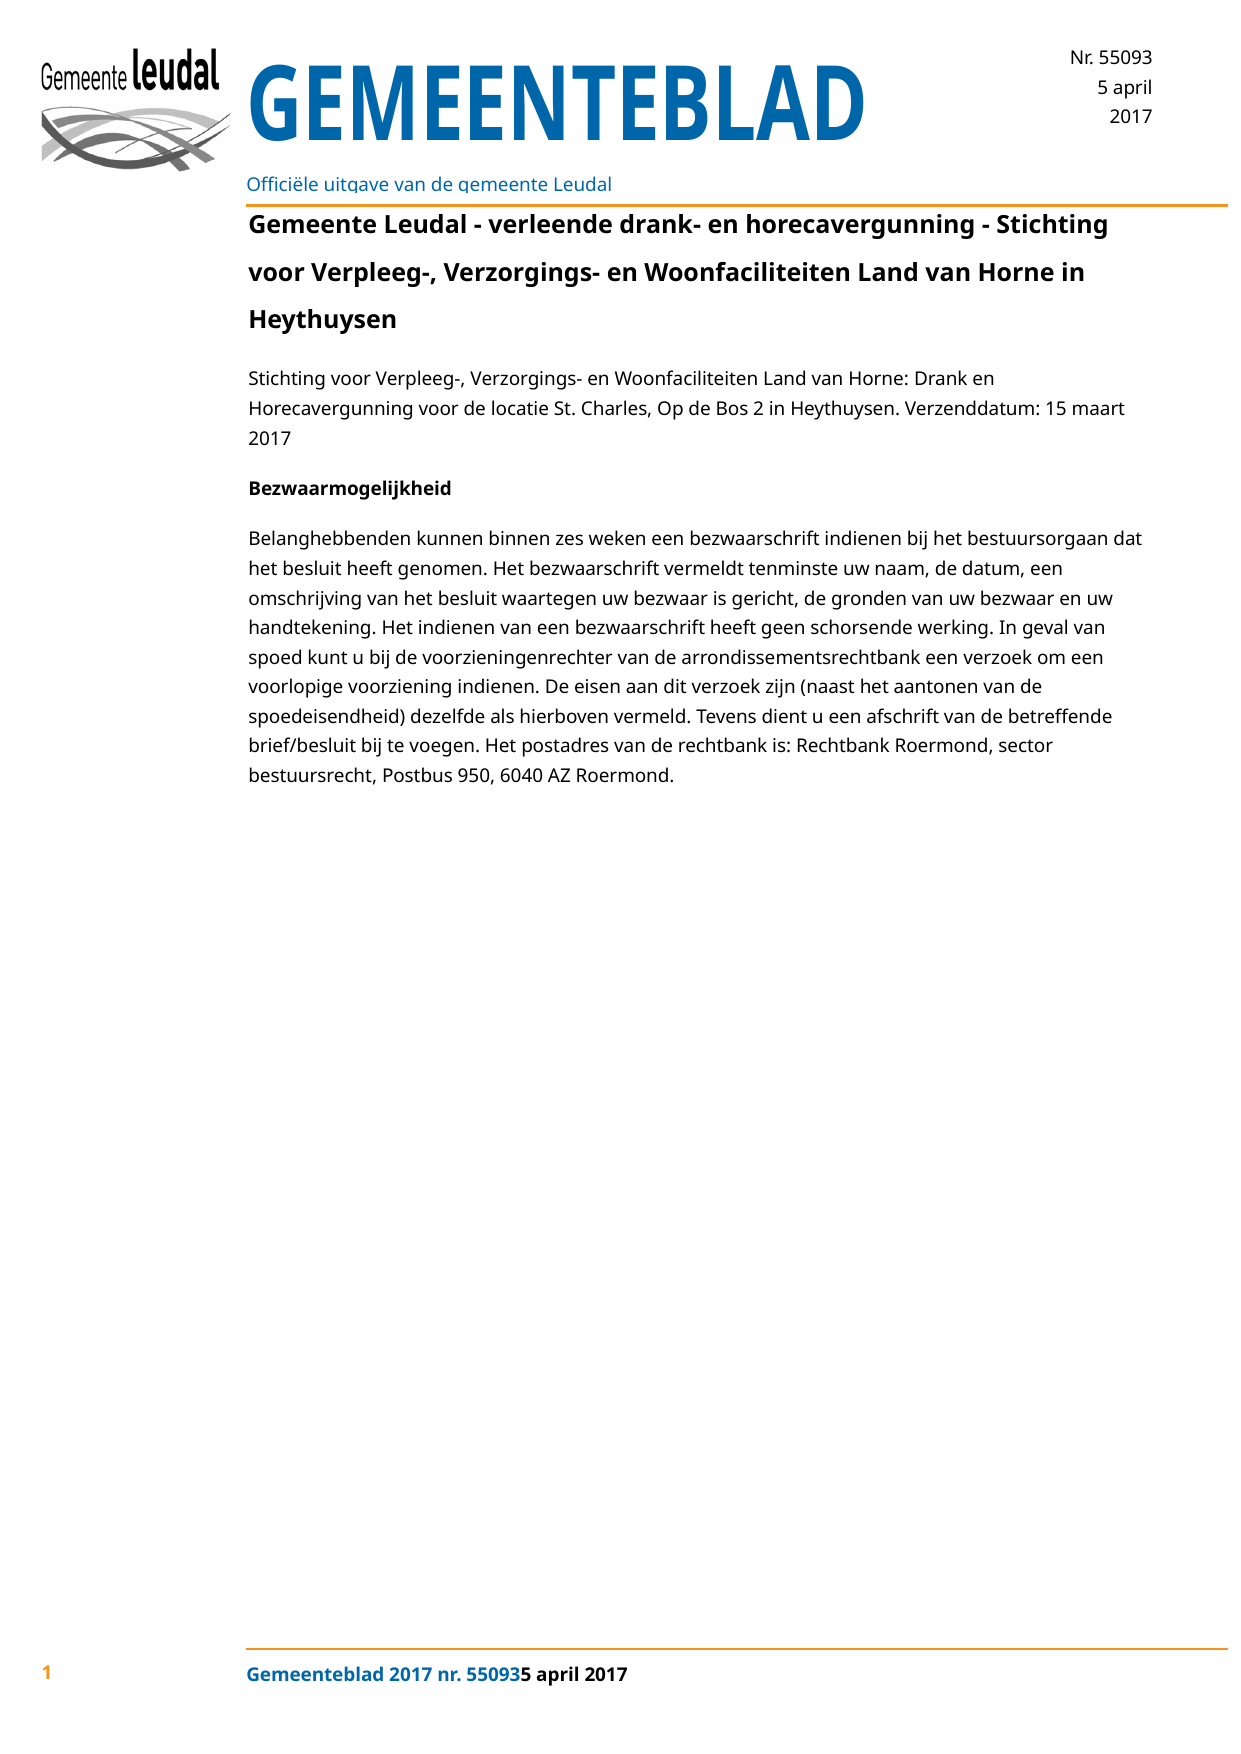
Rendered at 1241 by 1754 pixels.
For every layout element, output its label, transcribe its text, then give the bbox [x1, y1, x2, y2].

text Stichting voor Verpleeg-, Verzorgings- en Woonfaciliteiten Land van Horne: Drank en Horecavergunning voor de locatie St. Charles, Op de Bos 2 in Heythuysen. Verzenddatum: 15 maart 2017 [248, 366, 1152, 450]
text Gemeente Leudal - verleende drank- en horecavergunning - Stichting voor Verpleeg-, Verzorgings- en Woonfaciliteiten Land van Horne in Heythuysen [248, 207, 1152, 336]
text Belanghebbenden kunnen binnen zes weken een bezwaarschrift indienen bij het bestuursorgaan dat het besluit heeft genomen. Het bezwaarschrift vermeldt tenminste uw naam, de datum, een omschrijving van het besluit waartegen uw bezwaar is gericht, de gronden van uw bezwaar en uw handtekening. Het indienen van een bezwaarschrift heeft geen schorsende werking. In geval van spoed kunt u bij de voorzieningenrechter van de arrondissementsrechtbank een verzoek om een voorlopige voorziening indienen. De eisen aan dit verzoek zijn (naast het aantonen van de spoedeisendheid) dezelfde als hierboven vermeld. Tevens dient u een afschrift van de betreffende brief/besluit bij te voegen. Het postadres van de rechtbank is: Rechtbank Roermond, sector bestuursrecht, Postbus 950, 6040 AZ Roermond. [248, 526, 1152, 788]
picture [41, 47, 231, 172]
text Bezwaarmogelijkheid [248, 475, 1152, 501]
